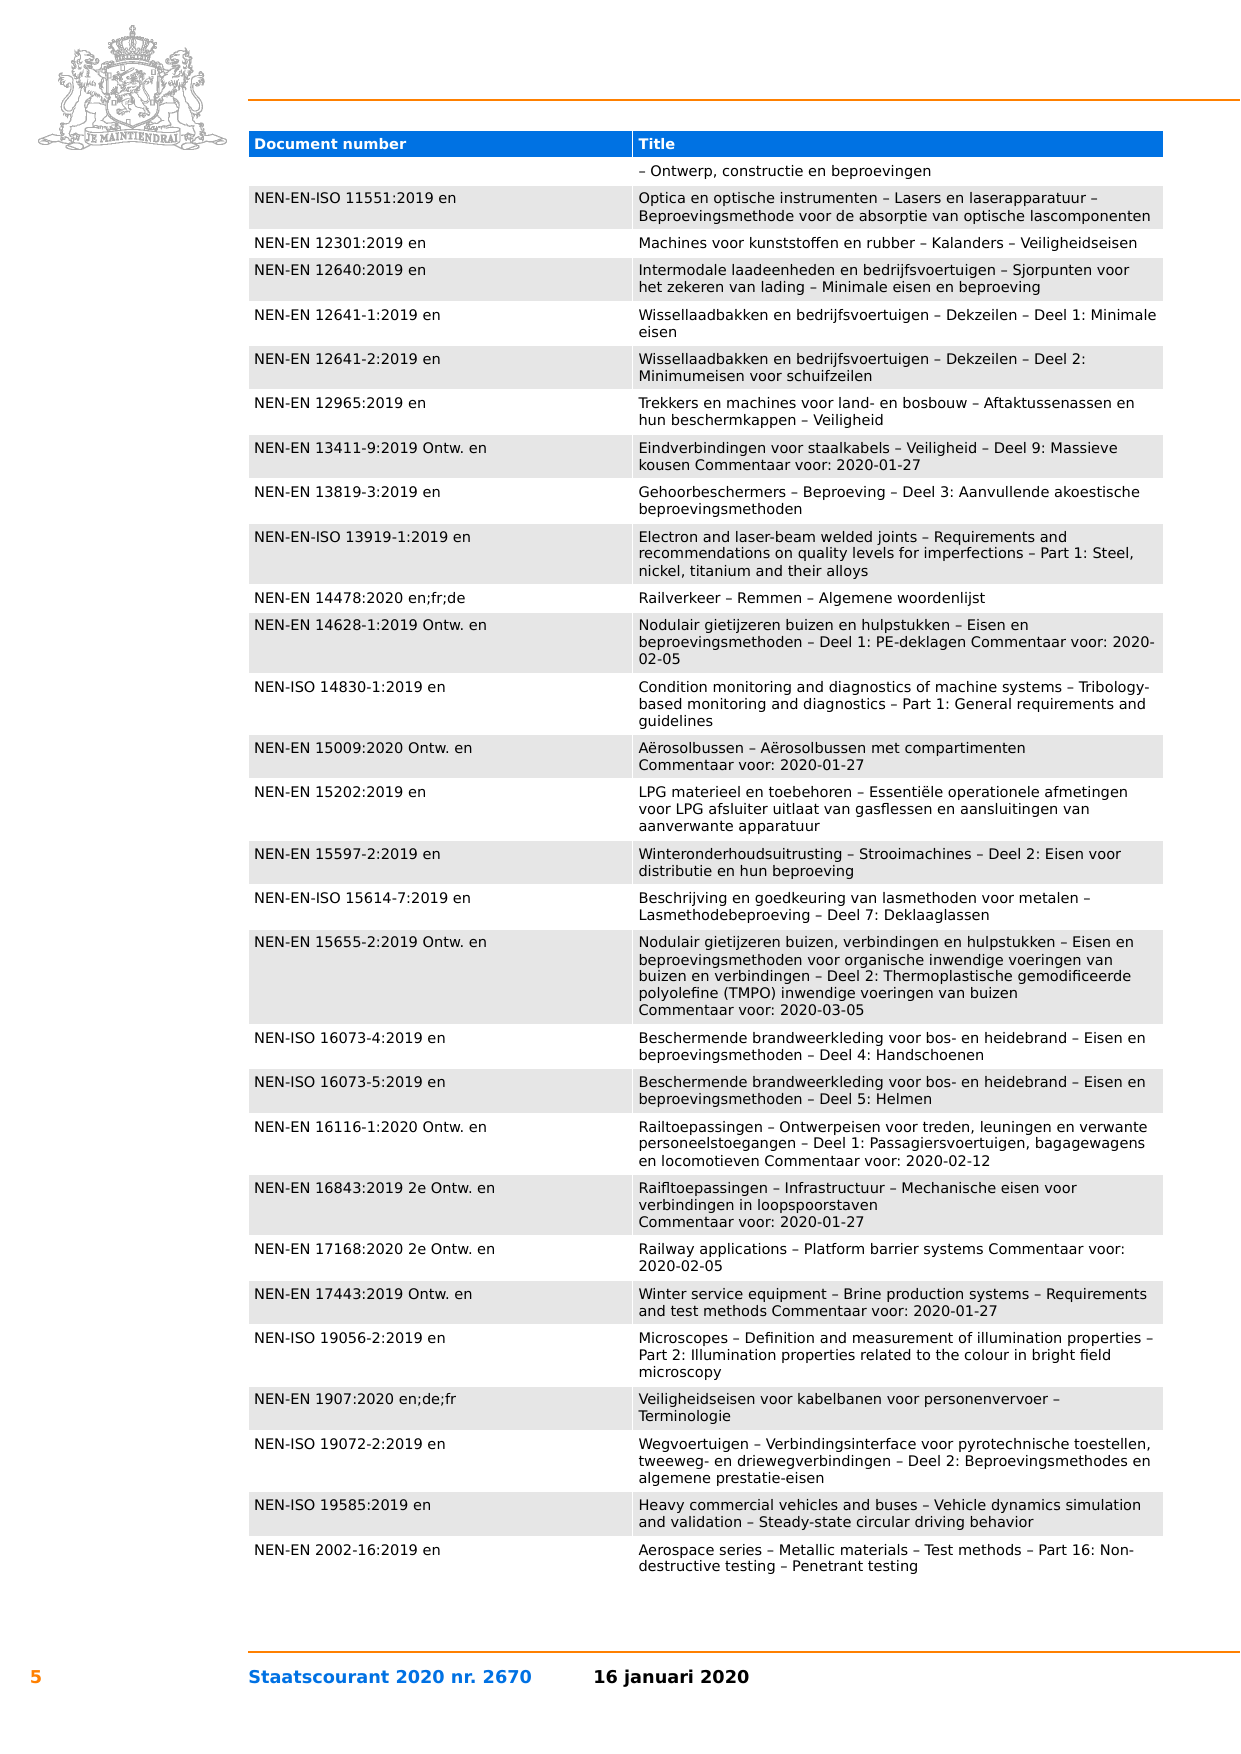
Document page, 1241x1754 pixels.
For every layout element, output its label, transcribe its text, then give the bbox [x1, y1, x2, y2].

table_cell NEN-ISO 19072-2:2019 en [249, 1431, 632, 1491]
table_cell NEN-ISO 16073-4:2019 en [249, 1025, 632, 1068]
table_cell Electron and laser-beam welded joints – Requirements and recommendations on quality levels for imperfections – Part 1: Steel, nickel, titanium and their alloys [633, 524, 1163, 584]
table_cell Beschermende brandweerkleding voor bos- en heidebrand – Eisen en beproevingsmethoden – Deel 4: Handschoenen [633, 1025, 1163, 1068]
table_cell NEN-ISO 14830-1:2019 en [249, 674, 632, 734]
table_cell Beschrijving en goedkeuring van lasmethoden voor metalen – Lasmethodebeproeving – Deel 7: Deklaaglassen [633, 885, 1163, 929]
table_cell NEN-EN 1907:2020 en;de;fr [249, 1387, 632, 1430]
table_cell Veiligheidseisen voor kabelbanen voor personenvervoer – Terminologie [633, 1387, 1163, 1430]
table_cell Aerospace series – Metallic materials – Test methods – Part 16: Non-destructive testing – Penetrant testing [633, 1537, 1163, 1580]
table_cell NEN-EN 12640:2019 en [249, 258, 632, 301]
table_cell NEN-EN 2002-16:2019 en [249, 1537, 632, 1580]
table_cell Heavy commercial vehicles and buses – Vehicle dynamics simulation and validation – Steady-state circular driving behavior [633, 1492, 1163, 1536]
table_cell Nodulair gietijzeren buizen en hulpstukken – Eisen en beproevingsmethoden – Deel 1: PE-deklagen Commentaar voor: 2020-02-05 [633, 613, 1163, 673]
table_cell NEN-EN 14478:2020 en;fr;de [249, 585, 632, 611]
table_cell Eindverbindingen voor staalkabels – Veiligheid – Deel 9: Massieve kousen Commentaar voor: 2020-01-27 [633, 435, 1163, 478]
table_cell NEN-EN 12965:2019 en [249, 391, 632, 434]
table_cell Winter service equipment – Brine production systems – Requirements and test methods Commentaar voor: 2020-01-27 [633, 1281, 1163, 1324]
table_cell NEN-EN 15009:2020 Ontw. en [249, 735, 632, 778]
table_header Title [633, 131, 1163, 157]
table_cell NEN-EN 13411-9:2019 Ontw. en [249, 435, 632, 478]
table_cell Wissellaadbakken en bedrijfsvoertuigen – Dekzeilen – Deel 2: Minimumeisen voor schuifzeilen [633, 346, 1163, 389]
table_cell NEN-EN-ISO 15614-7:2019 en [249, 885, 632, 929]
table_cell Aërosolbussen – Aërosolbussen met compartimenten Commentaar voor: 2020-01-27 [633, 735, 1163, 778]
table_cell LPG materieel en toebehoren – Essentiële operationele afmetingen voor LPG afsluiter uitlaat van gasflessen en aansluitingen van aanverwante apparatuur [633, 780, 1163, 840]
table_cell NEN-ISO 19056-2:2019 en [249, 1325, 632, 1386]
table_cell Intermodale laadeenheden en bedrijfsvoertuigen – Sjorpunten voor het zekeren van lading – Minimale eisen en beproeving [633, 258, 1163, 301]
table_cell NEN-ISO 19585:2019 en [249, 1492, 632, 1536]
picture [38, 25, 227, 150]
table_cell NEN-EN 17443:2019 Ontw. en [249, 1281, 632, 1324]
table_cell NEN-ISO 16073-5:2019 en [249, 1069, 632, 1113]
table_cell NEN-EN 15597-2:2019 en [249, 841, 632, 884]
table_cell Railtoepassingen – Ontwerpeisen voor treden, leuningen en verwante personeelstoegangen – Deel 1: Passagiersvoertuigen, bagagewagens en locomotieven Commentaar voor: 2020-02-12 [633, 1114, 1163, 1174]
table_cell Railway applications – Platform barrier systems Commentaar voor: 2020-02-05 [633, 1236, 1163, 1280]
table_cell Wegvoertuigen – Verbindingsinterface voor pyrotechnische toestellen, tweeweg- en driewegverbindingen – Deel 2: Beproevingsmethodes en algemene prestatie-eisen [633, 1431, 1163, 1491]
table_cell Trekkers en machines voor land- en bosbouw – Aftaktussenassen en hun beschermkappen – Veiligheid [633, 391, 1163, 434]
table_cell NEN-EN 17168:2020 2e Ontw. en [249, 1236, 632, 1280]
table_cell NEN-EN 13819-3:2019 en [249, 479, 632, 523]
table_cell Optica en optische instrumenten – Lasers en laserapparatuur – Beproevingsmethode voor de absorptie van optische lascomponenten [633, 186, 1163, 229]
table_cell Wissellaadbakken en bedrijfsvoertuigen – Dekzeilen – Deel 1: Minimale eisen [633, 302, 1163, 345]
table_cell NEN-EN 16843:2019 2e Ontw. en [249, 1175, 632, 1235]
table_cell NEN-EN 16116-1:2020 Ontw. en [249, 1114, 632, 1174]
table_cell Raifltoepassingen – Infrastructuur – Mechanische eisen voor verbindingen in loopspoorstaven Commentaar voor: 2020-01-27 [633, 1175, 1163, 1235]
table_cell NEN-EN 14628-1:2019 Ontw. en [249, 613, 632, 673]
table_cell Beschermende brandweerkleding voor bos- en heidebrand – Eisen en beproevingsmethoden – Deel 5: Helmen [633, 1069, 1163, 1113]
table_cell Machines voor kunststoffen en rubber – Kalanders – Veiligheidseisen [633, 230, 1163, 256]
table_cell Condition monitoring and diagnostics of machine systems – Tribology-based monitoring and diagnostics – Part 1: General requirements and guidelines [633, 674, 1163, 734]
table_cell Gehoorbeschermers – Beproeving – Deel 3: Aanvullende akoestische beproevingsmethoden [633, 479, 1163, 523]
table_cell – Ontwerp, constructie en beproevingen [633, 158, 1163, 185]
table_cell NEN-EN-ISO 11551:2019 en [249, 186, 632, 229]
table_cell NEN-EN 15202:2019 en [249, 780, 632, 840]
table_cell NEN-EN 15655-2:2019 Ontw. en [249, 930, 632, 1024]
table_cell [249, 158, 632, 185]
table_cell NEN-EN 12641-2:2019 en [249, 346, 632, 389]
table_cell Nodulair gietijzeren buizen, verbindingen en hulpstukken – Eisen en beproevingsmethoden voor organische inwendige voeringen van buizen en verbindingen – Deel 2: Thermoplastische gemodificeerde polyolefine (TMPO) inwendige voeringen van buizen Commentaar voor: 2020-03-05 [633, 930, 1163, 1024]
table_cell Railverkeer – Remmen – Algemene woordenlijst [633, 585, 1163, 611]
table_cell Winteronderhoudsuitrusting – Strooimachines – Deel 2: Eisen voor distributie en hun beproeving [633, 841, 1163, 884]
table_header Document number [249, 131, 632, 157]
table_cell Microscopes – Definition and measurement of illumination properties – Part 2: Illumination properties related to the colour in bright field microscopy [633, 1325, 1163, 1386]
table_cell NEN-EN-ISO 13919-1:2019 en [249, 524, 632, 584]
table_cell NEN-EN 12301:2019 en [249, 230, 632, 256]
table_cell NEN-EN 12641-1:2019 en [249, 302, 632, 345]
